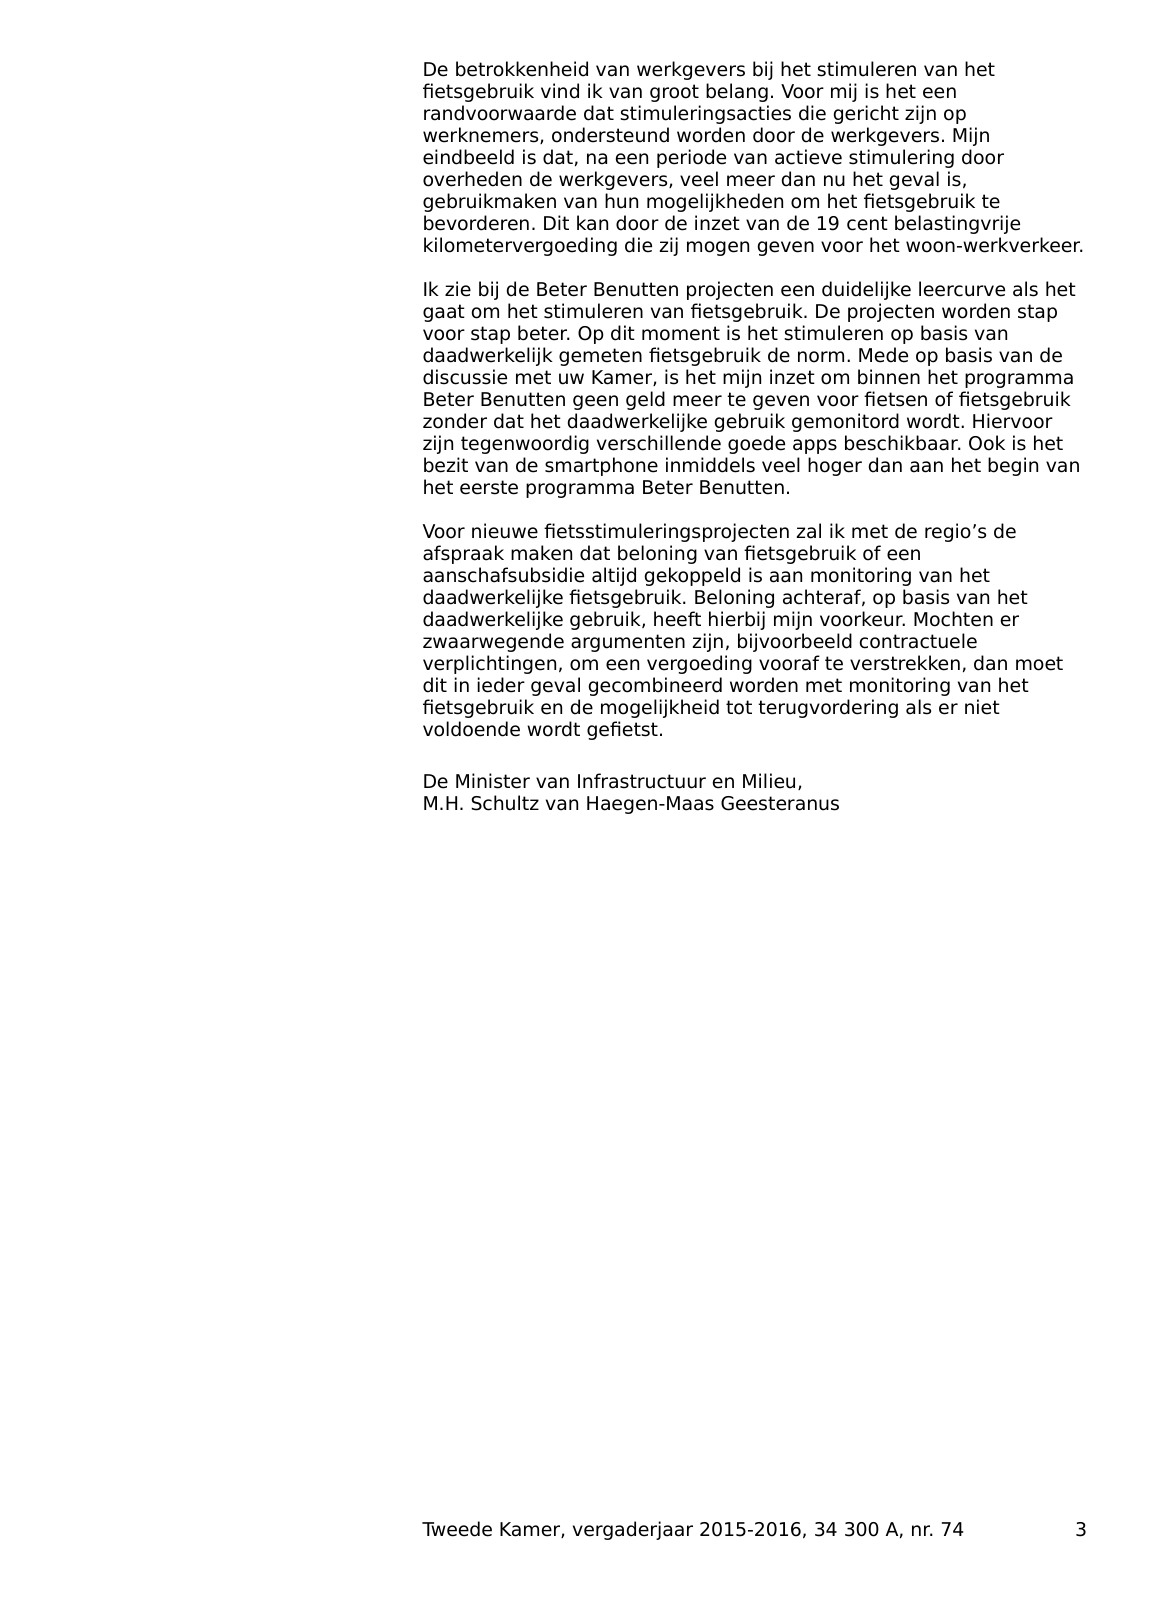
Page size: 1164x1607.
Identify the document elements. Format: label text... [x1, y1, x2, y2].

text De Minister van Infrastructuur en Milieu, M.H. Schultz van Haegen-Maas Geesteranus [422, 771, 1087, 815]
text De betrokkenheid van werkgevers bij het stimuleren van het fietsgebruik vind ik van groot belang. Voor mij is het een randvoorwaarde dat stimuleringsacties die gericht zijn op werknemers, ondersteund worden door de werkgevers. Mijn eindbeeld is dat, na een periode van actieve stimulering door overheden de werkgevers, veel meer dan nu het geval is, gebruikmaken van hun mogelijkheden om het fietsgebruik te bevorderen. Dit kan door de inzet van de 19 cent belastingvrije kilometervergoeding die zij mogen geven voor het woon-werkverkeer. [422, 59, 1087, 257]
text Voor nieuwe fietsstimuleringsprojecten zal ik met de regio’s de afspraak maken dat beloning van fietsgebruik of een aanschafsubsidie altijd gekoppeld is aan monitoring van het daadwerkelijke fietsgebruik. Beloning achteraf, op basis van het daadwerkelijke gebruik, heeft hierbij mijn voorkeur. Mochten er zwaarwegende argumenten zijn, bijvoorbeeld contractuele verplichtingen, om een vergoeding vooraf te verstrekken, dan moet dit in ieder geval gecombineerd worden met monitoring van het fietsgebruik en de mogelijkheid tot terugvordering als er niet voldoende wordt gefietst. [422, 521, 1087, 741]
text Ik zie bij de Beter Benutten projecten een duidelijke leercurve als het gaat om het stimuleren van fietsgebruik. De projecten worden stap voor stap beter. Op dit moment is het stimuleren op basis van daadwerkelijk gemeten fietsgebruik de norm. Mede op basis van de discussie met uw Kamer, is het mijn inzet om binnen het programma Beter Benutten geen geld meer te geven voor fietsen of fietsgebruik zonder dat het daadwerkelijke gebruik gemonitord wordt. Hiervoor zijn tegenwoordig verschillende goede apps beschikbaar. Ook is het bezit van de smartphone inmiddels veel hoger dan aan het begin van het eerste programma Beter Benutten. [422, 279, 1087, 499]
